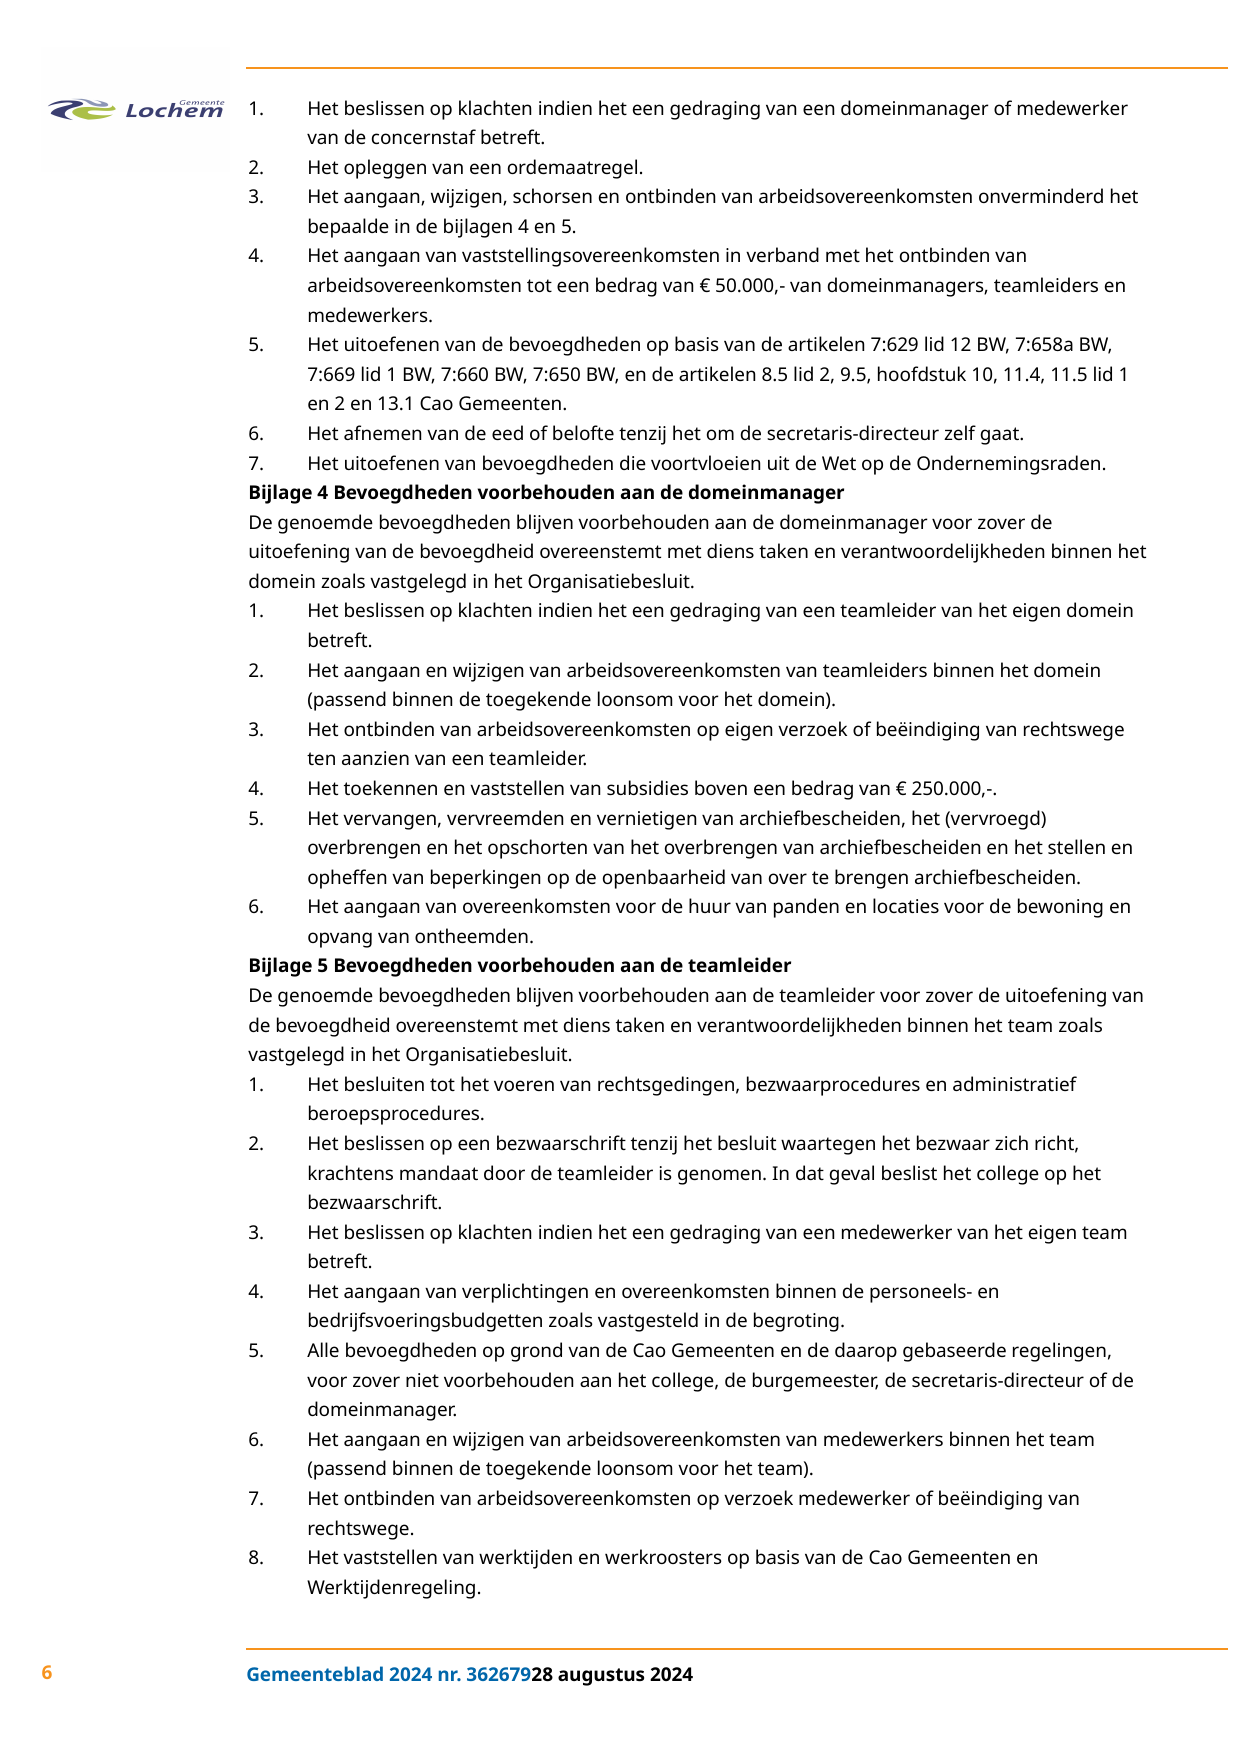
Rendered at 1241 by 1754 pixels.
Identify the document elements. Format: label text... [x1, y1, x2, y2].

list Het aangaan en wijzigen van arbeidsovereenkomsten van teamleiders binnen het domein (passend binnen de toegekende loonsom voor het domein). [248, 657, 1152, 712]
text De genoemde bevoegdheden blijven voorbehouden aan de domeinmanager voor zover de uitoefening van de bevoegdheid overeenstemt met diens taken en verantwoordelijkheden binnen het domein zoals vastgelegd in het Organisatiebesluit. [248, 509, 1152, 594]
list Het vervangen, vervreemden en vernietigen van archiefbescheiden, het (vervroegd) overbrengen en het opschorten van het overbrengen van archiefbescheiden en het stellen en opheffen van beperkingen op de openbaarheid van over te brengen archiefbescheiden. [248, 805, 1152, 890]
list Het beslissen op klachten indien het een gedraging van een teamleider van het eigen domein betreft. [248, 598, 1152, 653]
text Bijlage 5 Bevoegdheden voorbehouden aan de teamleider [248, 953, 1152, 978]
list Alle bevoegdheden op grond van de Cao Gemeenten en de daarop gebaseerde regelingen, voor zover niet voorbehouden aan het college, de burgemeester, de secretaris-directeur of de domeinmanager. [248, 1337, 1152, 1422]
list Het beslissen op klachten indien het een gedraging van een medewerker van het eigen team betreft. [248, 1219, 1152, 1274]
list Het aangaan, wijzigen, schorsen en ontbinden van arbeidsovereenkomsten onverminderd het bepaalde in de bijlagen 4 en 5. [248, 183, 1152, 239]
list Het aangaan van vaststellingsovereenkomsten in verband met het ontbinden van arbeidsovereenkomsten tot een bedrag van € 50.000,- van domeinmanagers, teamleiders en medewerkers. [248, 243, 1152, 328]
list Het vaststellen van werktijden en werkroosters op basis van de Cao Gemeenten en Werktijdenregeling. [248, 1544, 1152, 1600]
list Het opleggen van een ordemaatregel. [248, 154, 1152, 180]
list Het aangaan van overeenkomsten voor de huur van panden en locaties voor de bewoning en opvang van ontheemden. [248, 893, 1152, 949]
list Het afnemen van de eed of belofte tenzij het om de secretaris-directeur zelf gaat. [248, 420, 1152, 446]
list Het ontbinden van arbeidsovereenkomsten op verzoek medewerker of beëindiging van rechtswege. [248, 1485, 1152, 1541]
list Het uitoefenen van de bevoegdheden op basis van de artikelen 7:629 lid 12 BW, 7:658a BW, 7:669 lid 1 BW, 7:660 BW, 7:650 BW, en de artikelen 8.5 lid 2, 9.5, hoofdstuk 10, 11.4, 11.5 lid 1 en 2 en 13.1 Cao Gemeenten. [248, 331, 1152, 416]
list Het aangaan en wijzigen van arbeidsovereenkomsten van medewerkers binnen het team (passend binnen de toegekende loonsom voor het team). [248, 1426, 1152, 1481]
list Het beslissen op een bezwaarschrift tenzij het besluit waartegen het bezwaar zich richt, krachtens mandaat door de teamleider is genomen. In dat geval beslist het college op het bezwaarschrift. [248, 1130, 1152, 1215]
picture [41, 47, 231, 172]
text De genoemde bevoegdheden blijven voorbehouden aan de teamleider voor zover de uitoefening van de bevoegdheid overeenstemt met diens taken en verantwoordelijkheden binnen het team zoals vastgelegd in het Organisatiebesluit. [248, 982, 1152, 1067]
text Bijlage 4 Bevoegdheden voorbehouden aan de domeinmanager [248, 479, 1152, 505]
list Het toekennen en vaststellen van subsidies boven een bedrag van € 250.000,-. [248, 775, 1152, 801]
list Het beslissen op klachten indien het een gedraging van een domeinmanager of medewerker van de concernstaf betreft. [248, 95, 1152, 150]
list Het aangaan van verplichtingen en overeenkomsten binnen de personeels- en bedrijfsvoeringsbudgetten zoals vastgesteld in de begroting. [248, 1278, 1152, 1333]
list Het ontbinden van arbeidsovereenkomsten op eigen verzoek of beëindiging van rechtswege ten aanzien van een teamleider. [248, 716, 1152, 771]
list Het uitoefenen van bevoegdheden die voortvloeien uit de Wet op de Ondernemingsraden. [248, 450, 1152, 476]
list Het besluiten tot het voeren van rechtsgedingen, bezwaarprocedures en administratief beroepsprocedures. [248, 1071, 1152, 1126]
